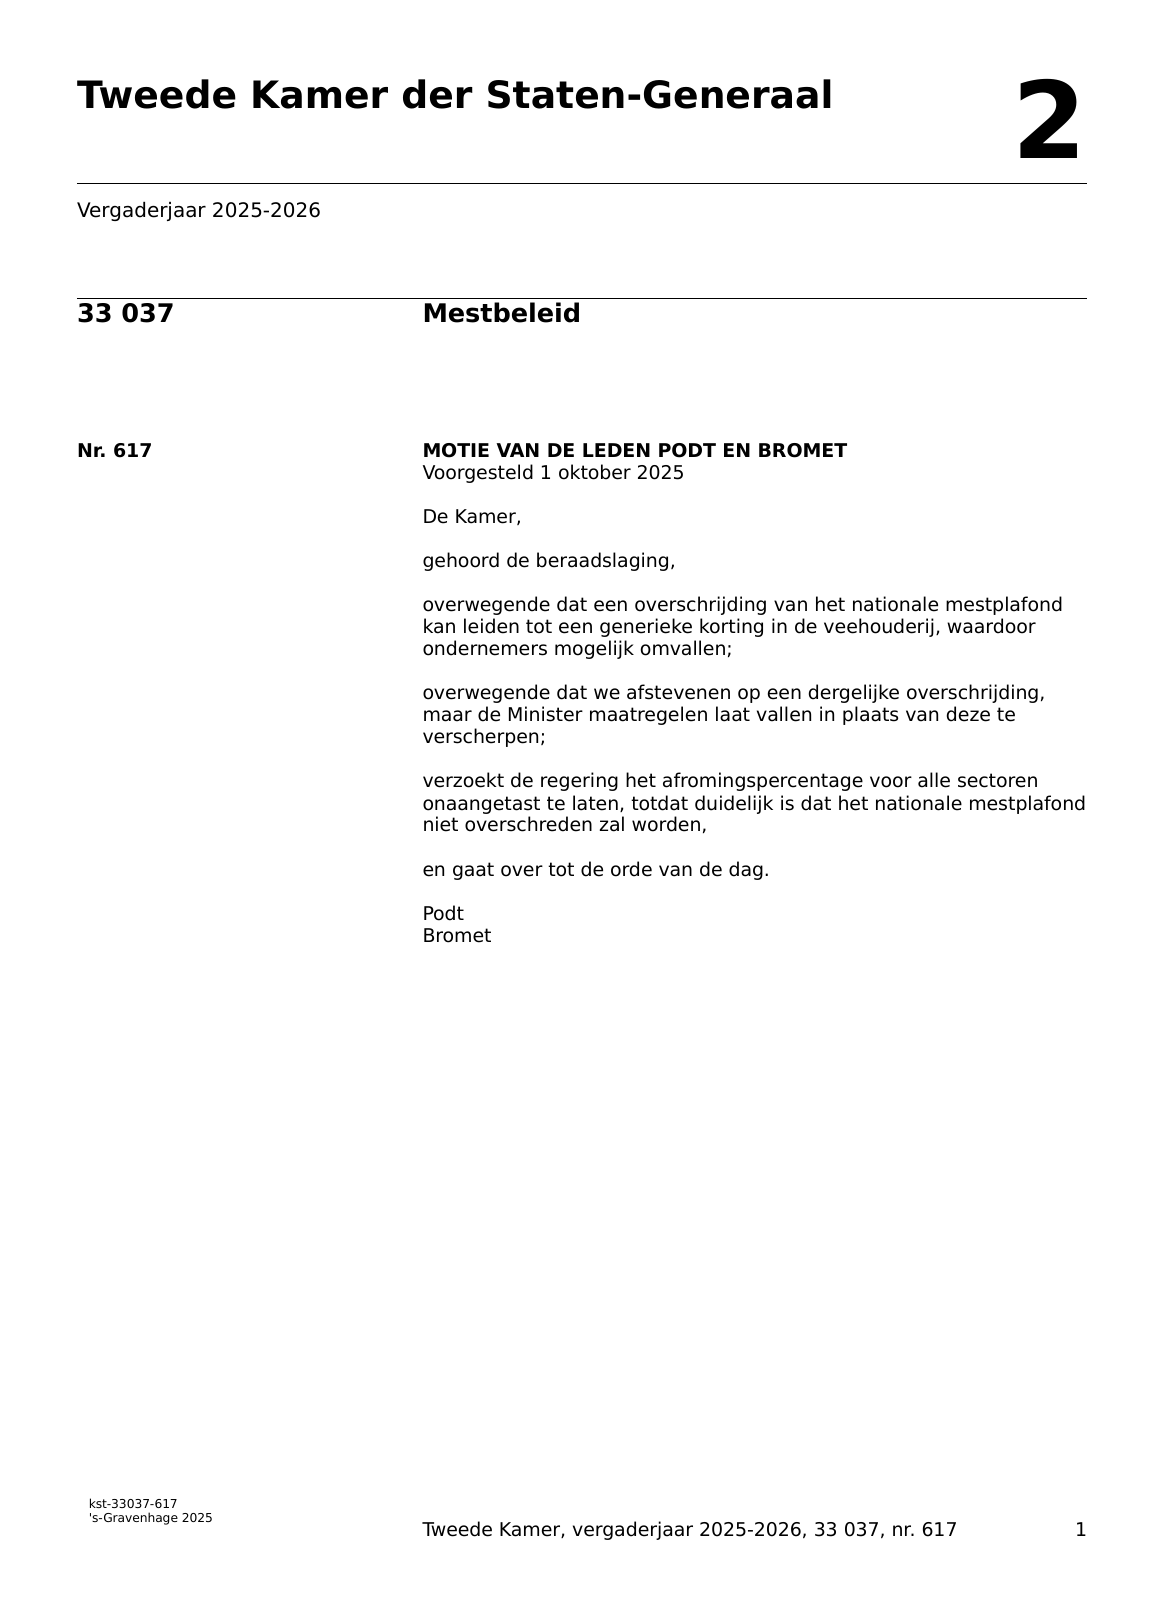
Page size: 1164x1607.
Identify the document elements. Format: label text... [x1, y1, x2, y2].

text Podt [422, 903, 1087, 925]
text Voorgesteld 1 oktober 2025 [422, 462, 1087, 484]
text De Kamer, [422, 506, 1087, 528]
text overwegende dat een overschrijding van het nationale mestplafond kan leiden tot een generieke korting in de veehouderij, waardoor ondernemers mogelijk omvallen; [422, 594, 1087, 660]
text kst-33037-617 [88, 1497, 323, 1511]
text 's-Gravenhage 2025 [88, 1511, 323, 1525]
subtitle Nr. 617 MOTIE VAN DE LEDEN PODT EN BROMET [77, 440, 1087, 462]
table_header 2 [886, 59, 1087, 183]
text gehoord de beraadslaging, [422, 550, 1087, 572]
text en gaat over tot de orde van de dag. [422, 858, 1087, 881]
text verzoekt de regering het afromingspercentage voor alle sectoren onaangetast te laten, totdat duidelijk is dat het nationale mestplafond niet overschreden zal worden, [422, 770, 1087, 836]
text overwegende dat we afstevenen op een dergelijke overschrijding, maar de Minister maatregelen laat vallen in plaats van deze te verscherpen; [422, 682, 1087, 748]
table_cell Vergaderjaar 2025-2026 [77, 184, 1087, 298]
text Bromet [422, 925, 1087, 947]
subtitle 33 037 Mestbeleid [77, 299, 1087, 329]
table_header Tweede Kamer der Staten-Generaal [77, 59, 886, 183]
